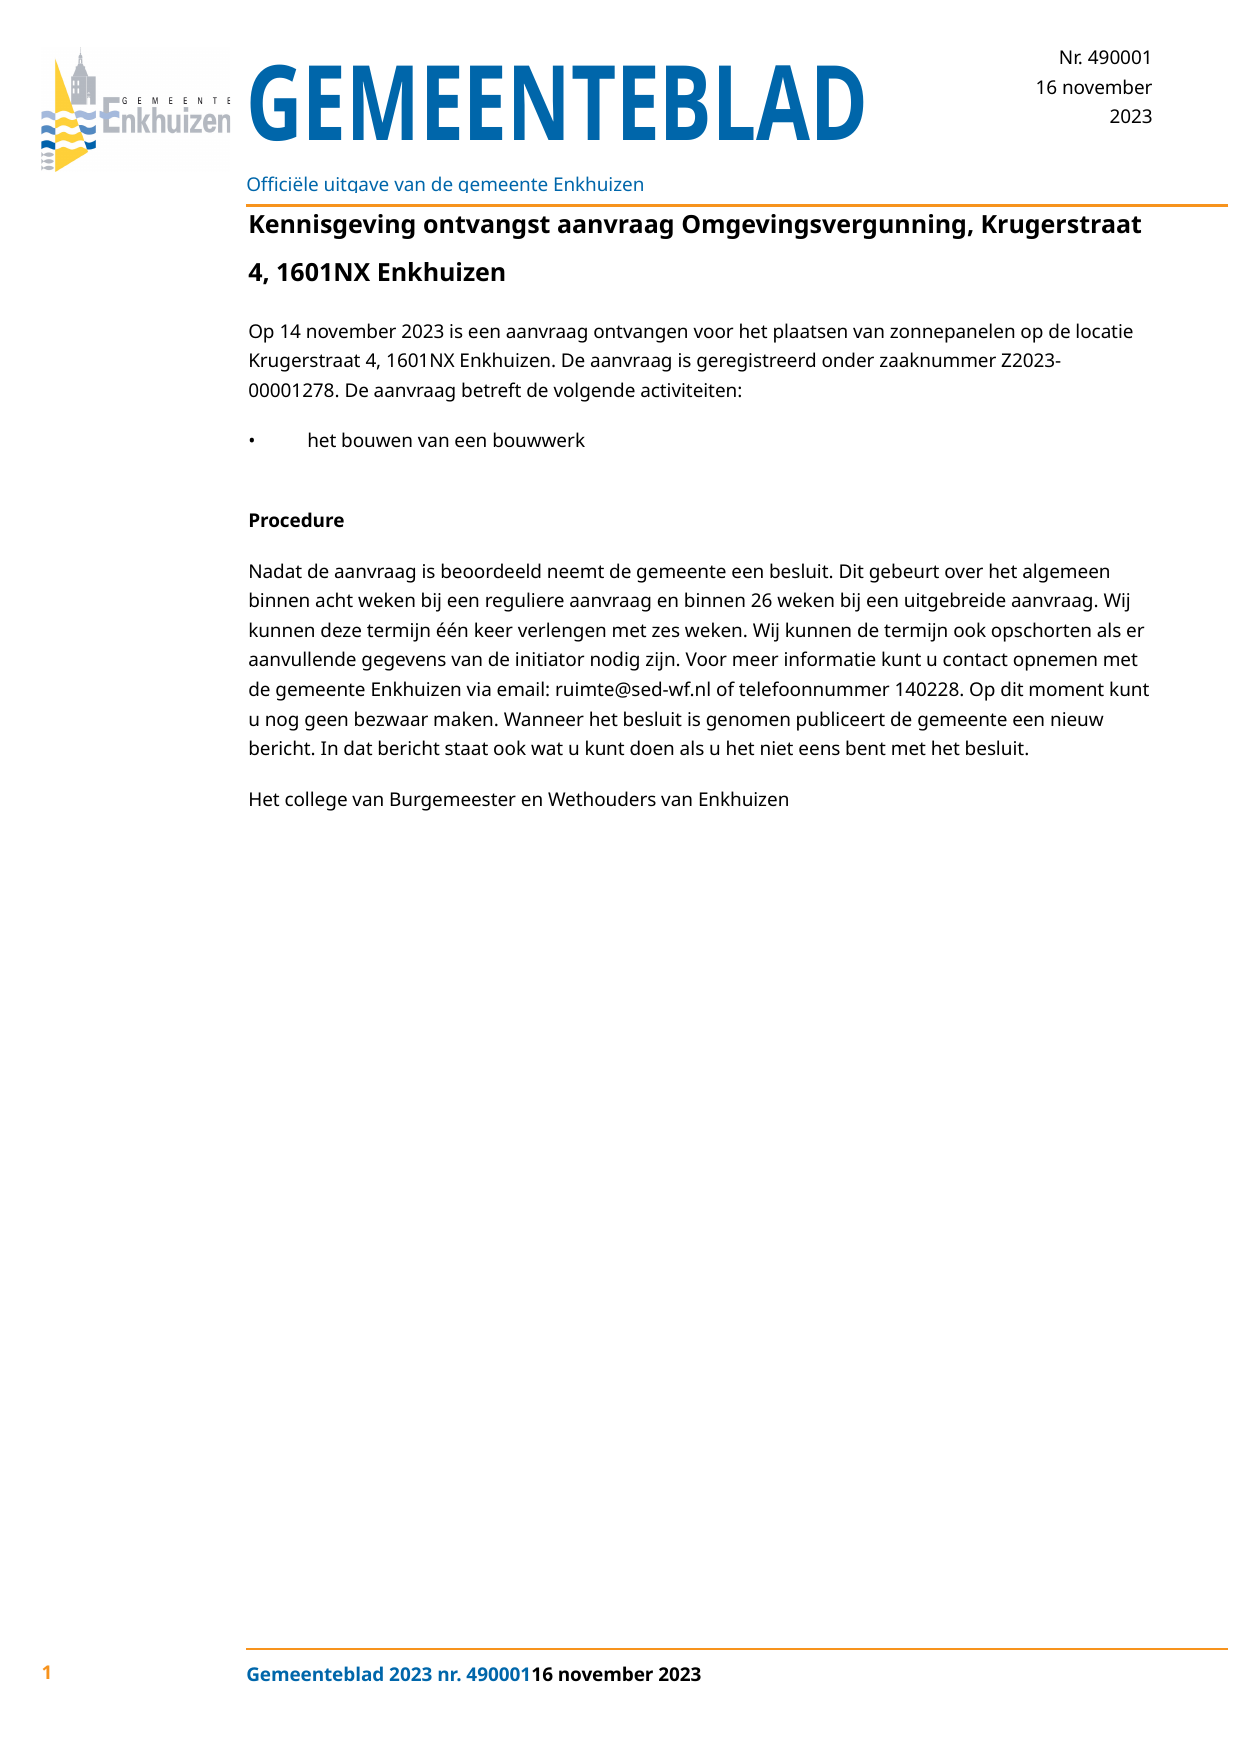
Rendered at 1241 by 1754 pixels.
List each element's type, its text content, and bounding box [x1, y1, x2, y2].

picture [41, 47, 231, 172]
text Procedure [248, 507, 1152, 533]
text Op 14 november 2023 is een aanvraag ontvangen voor het plaatsen van zonnepanelen op de locatie Krugerstraat 4, 1601NX Enkhuizen. De aanvraag is geregistreerd onder zaaknummer Z2023-00001278. De aanvraag betreft de volgende activiteiten: [248, 318, 1152, 403]
list het bouwen van een bouwwerk [248, 427, 1152, 453]
text Kennisgeving ontvangst aanvraag Omgevingsvergunning, Krugerstraat 4, 1601NX Enkhuizen [248, 207, 1152, 288]
text Nadat de aanvraag is beoordeeld neemt de gemeente een besluit. Dit gebeurt over het algemeen binnen acht weken bij een reguliere aanvraag en binnen 26 weken bij een uitgebreide aanvraag. Wij kunnen deze termijn één keer verlengen met zes weken. Wij kunnen de termijn ook opschorten als er aanvullende gegevens van de initiator nodig zijn. Voor meer informatie kunt u contact opnemen met de gemeente Enkhuizen via email: ruimte@sed-wf.nl of telefoonnummer 140228. Op dit moment kunt u nog geen bezwaar maken. Wanneer het besluit is genomen publiceert de gemeente een nieuw bericht. In dat bericht staat ook wat u kunt doen als u het niet eens bent met het besluit. [248, 558, 1152, 761]
text Het college van Burgemeester en Wethouders van Enkhuizen [248, 786, 1152, 812]
